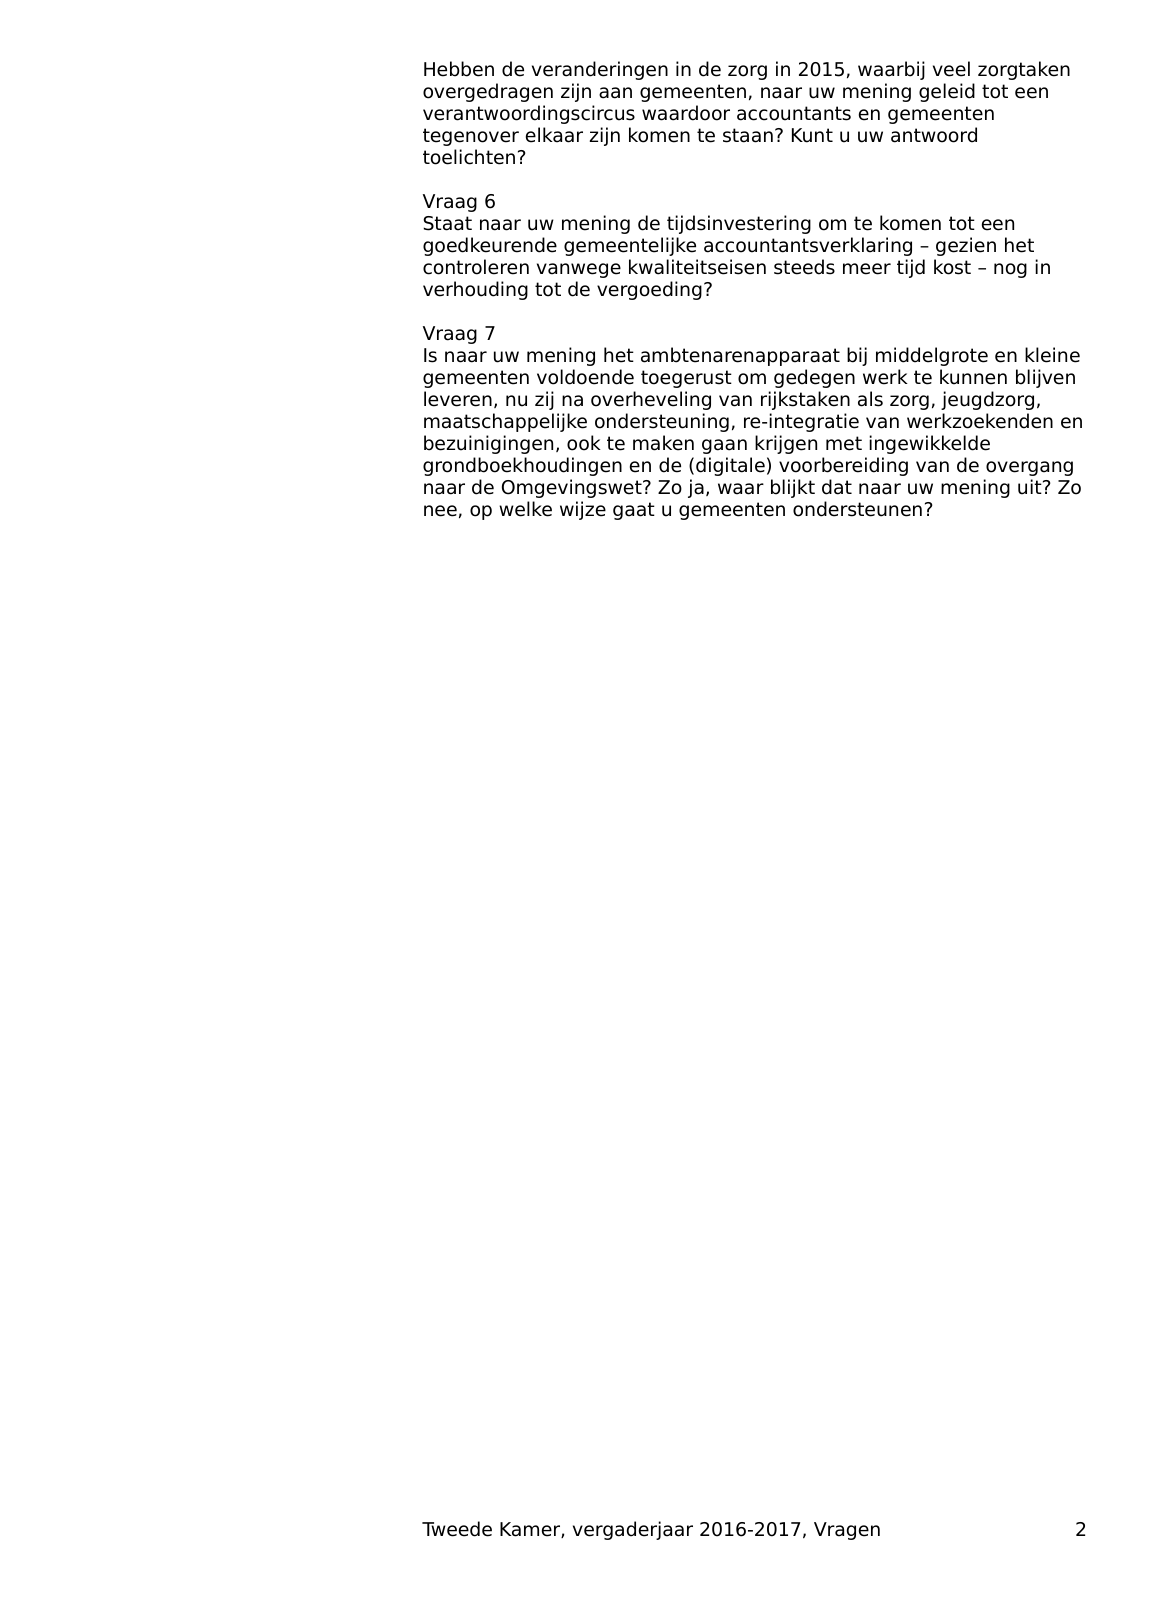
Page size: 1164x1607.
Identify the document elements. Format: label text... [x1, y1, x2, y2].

text Hebben de veranderingen in de zorg in 2015, waarbij veel zorgtaken overgedragen zijn aan gemeenten, naar uw mening geleid tot een verantwoordingscircus waardoor accountants en gemeenten tegenover elkaar zijn komen te staan? Kunt u uw antwoord toelichten? [422, 59, 1087, 169]
text Staat naar uw mening de tijdsinvestering om te komen tot een goedkeurende gemeentelijke accountantsverklaring – gezien het controleren vanwege kwaliteitseisen steeds meer tijd kost – nog in verhouding tot de vergoeding? [422, 213, 1087, 301]
text Is naar uw mening het ambtenarenapparaat bij middelgrote en kleine gemeenten voldoende toegerust om gedegen werk te kunnen blijven leveren, nu zij na overheveling van rijkstaken als zorg, jeugdzorg, maatschappelijke ondersteuning, re-integratie van werkzoekenden en bezuinigingen, ook te maken gaan krijgen met ingewikkelde grondboekhoudingen en de (digitale) voorbereiding van de overgang naar de Omgevingswet? Zo ja, waar blijkt dat naar uw mening uit? Zo nee, op welke wijze gaat u gemeenten ondersteunen? [422, 345, 1087, 521]
text Vraag 6 [422, 191, 1087, 213]
text Vraag 7 [422, 323, 1087, 345]
